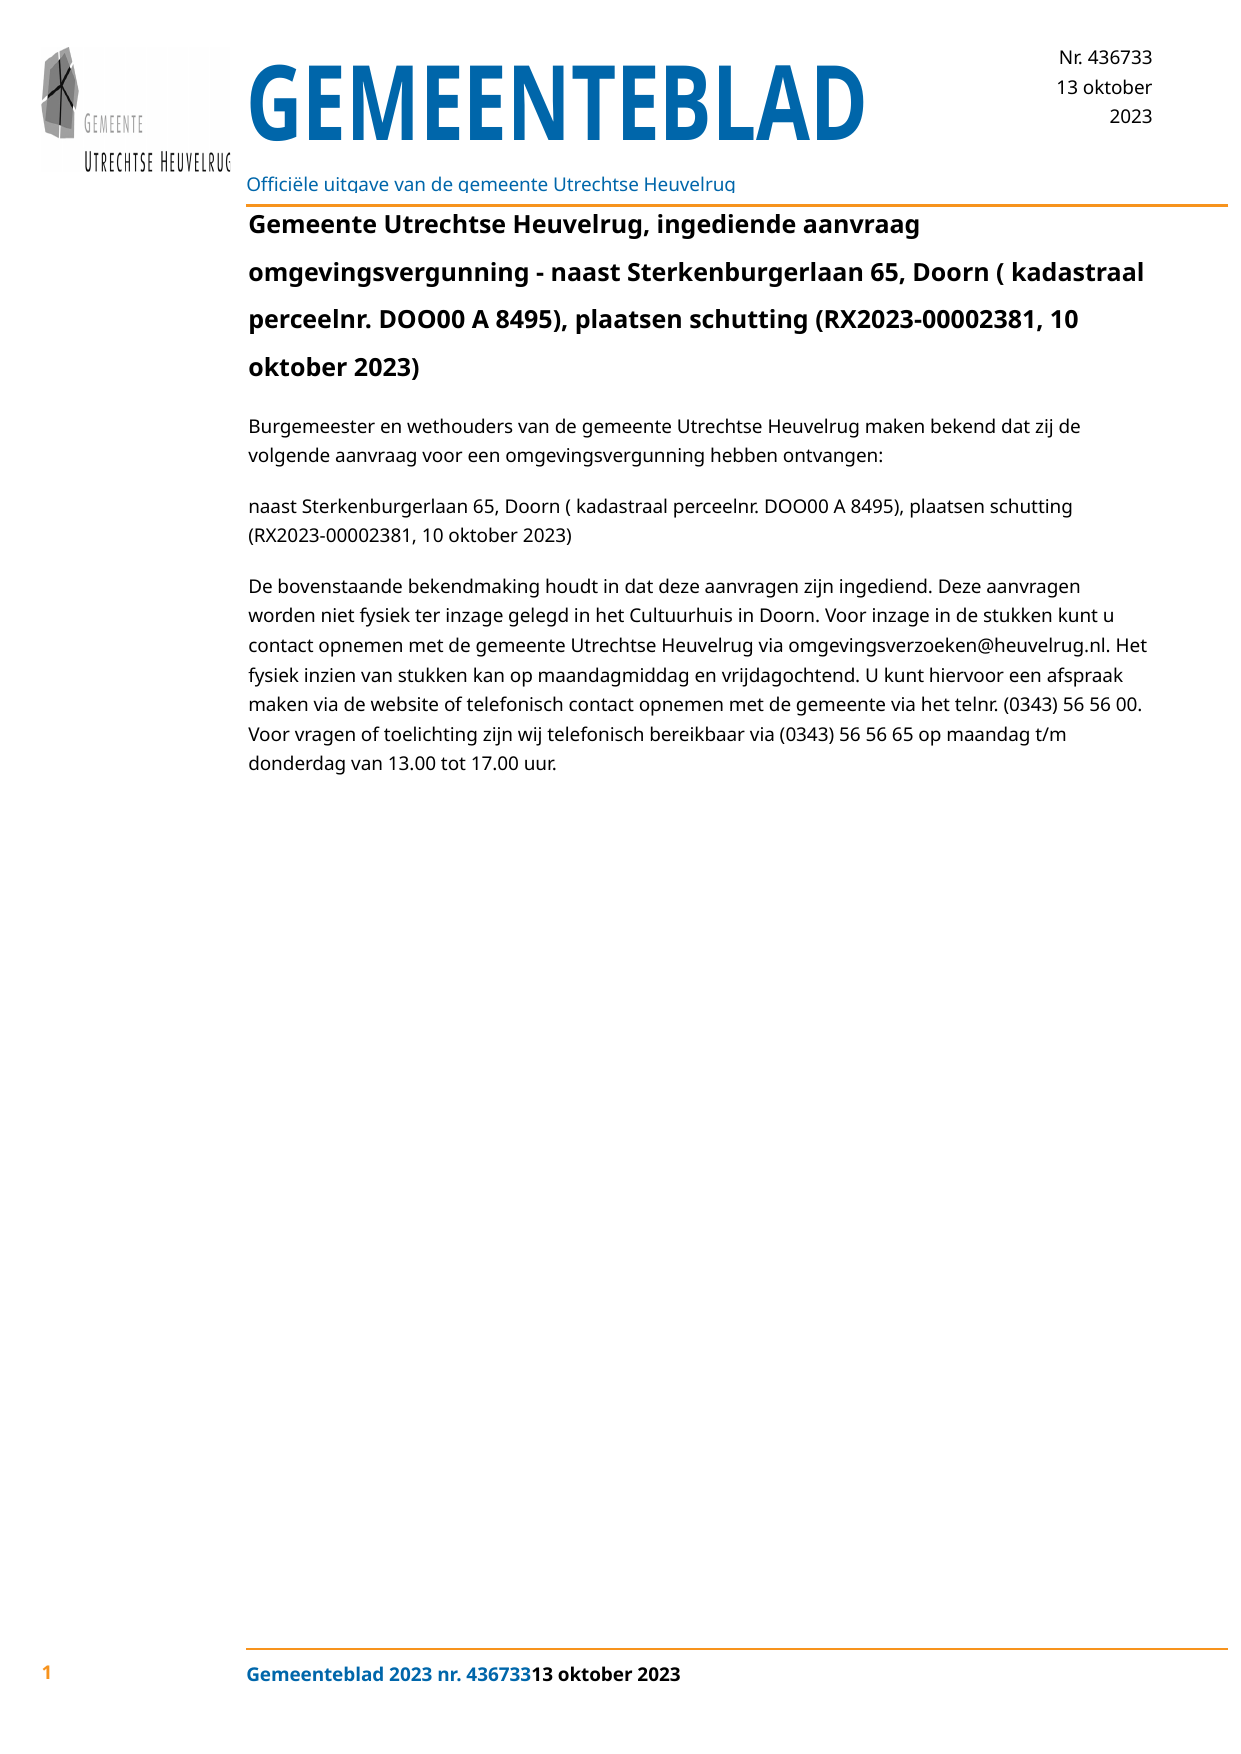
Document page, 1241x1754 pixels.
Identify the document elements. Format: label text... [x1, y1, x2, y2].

picture [41, 47, 231, 172]
text Burgemeester en wethouders van de gemeente Utrechtse Heuvelrug maken bekend dat zij de volgende aanvraag voor een omgevingsvergunning hebben ontvangen: [248, 413, 1152, 468]
text De bovenstaande bekendmaking houdt in dat deze aanvragen zijn ingediend. Deze aanvragen worden niet fysiek ter inzage gelegd in het Cultuurhuis in Doorn. Voor inzage in de stukken kunt u contact opnemen met de gemeente Utrechtse Heuvelrug via omgevingsverzoeken@heuvelrug.nl. Het fysiek inzien van stukken kan op maandagmiddag en vrijdagochtend. U kunt hiervoor een afspraak maken via de website of telefonisch contact opnemen met de gemeente via het telnr. (0343) 56 56 00. Voor vragen of toelichting zijn wij telefonisch bereikbaar via (0343) 56 56 65 op maandag t/m donderdag van 13.00 tot 17.00 uur. [248, 573, 1152, 776]
text Gemeente Utrechtse Heuvelrug, ingediende aanvraag omgevingsvergunning - naast Sterkenburgerlaan 65, Doorn ( kadastraal perceelnr. DOO00 A 8495), plaatsen schutting (RX2023-00002381, 10 oktober 2023) [248, 207, 1152, 384]
text naast Sterkenburgerlaan 65, Doorn ( kadastraal perceelnr. DOO00 A 8495), plaatsen schutting (RX2023-00002381, 10 oktober 2023) [248, 493, 1152, 548]
